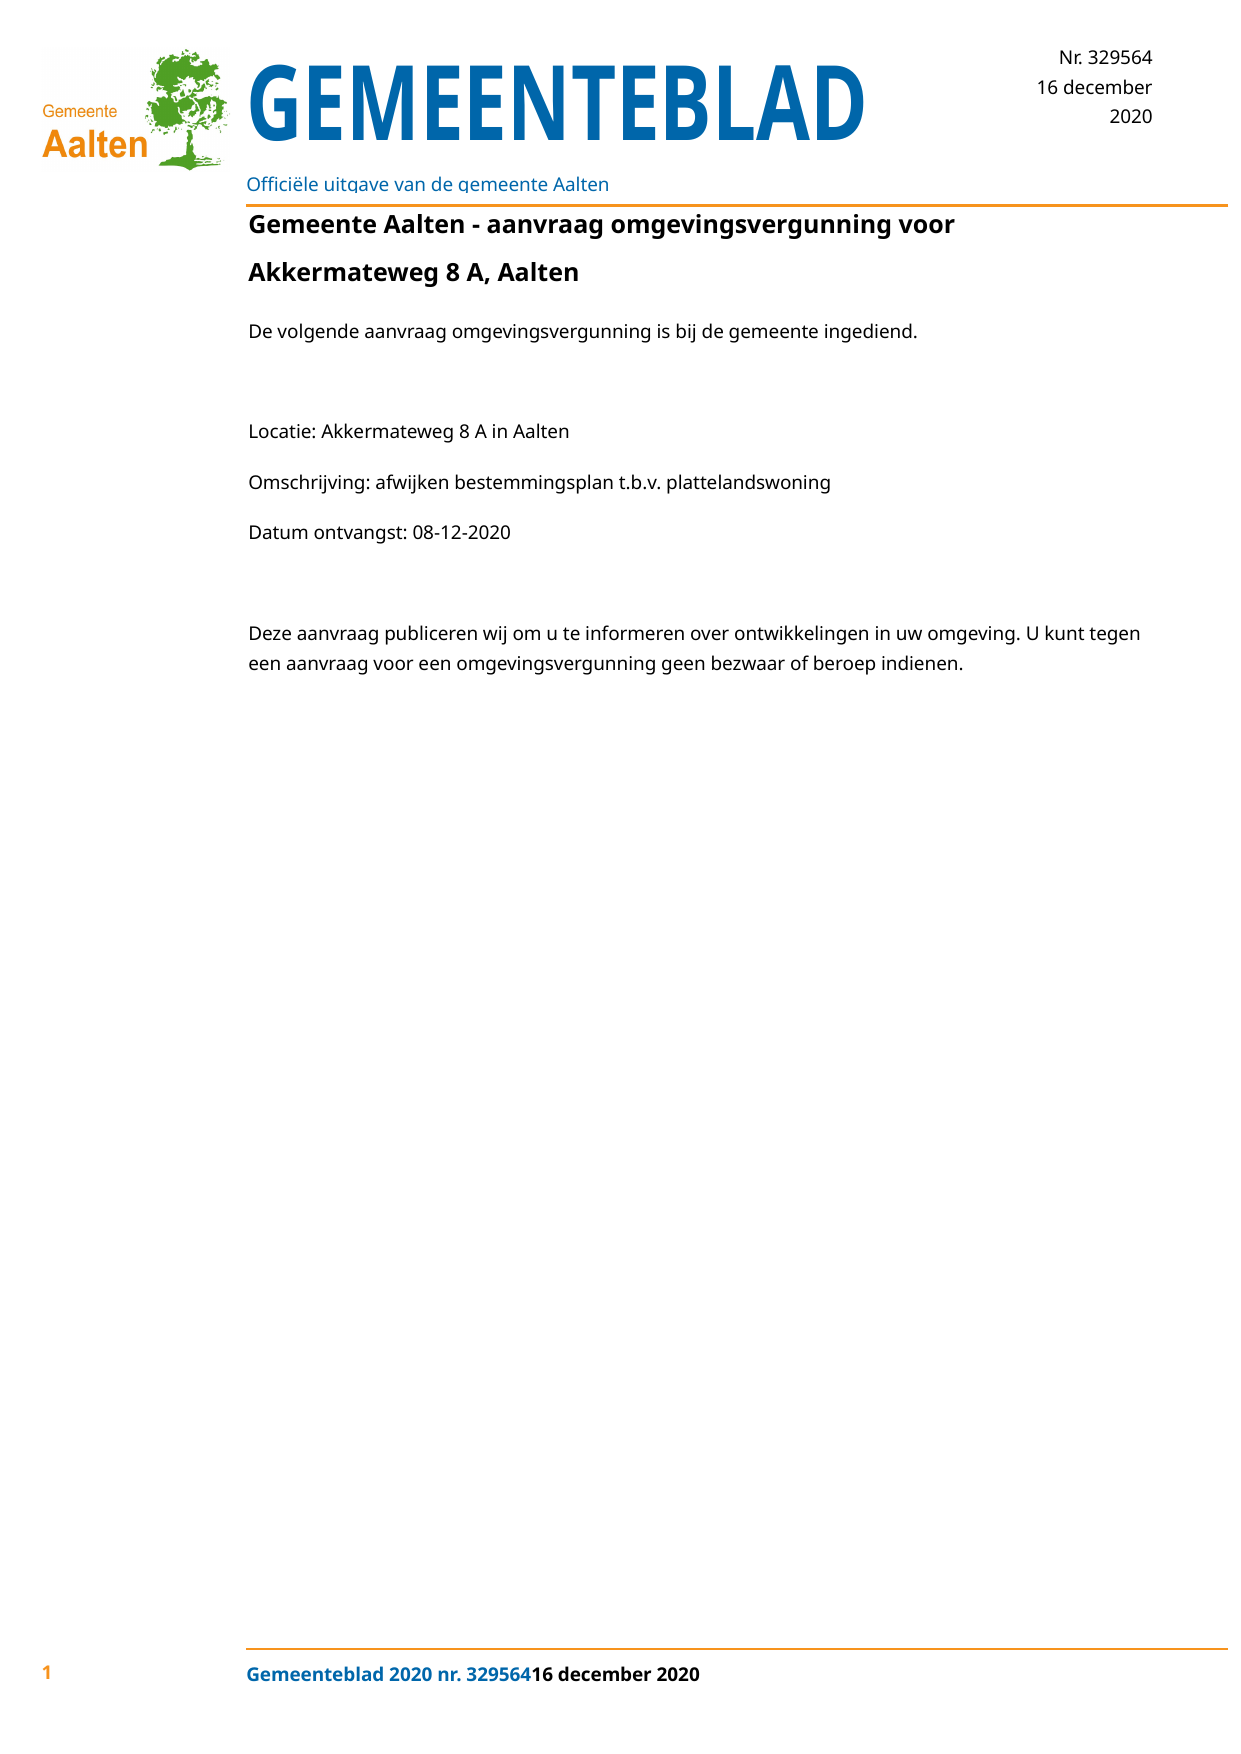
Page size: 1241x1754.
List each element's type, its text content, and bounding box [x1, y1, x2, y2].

text Locatie: Akkermateweg 8 A in Aalten [248, 419, 1152, 444]
text Deze aanvraag publiceren wij om u te informeren over ontwikkelingen in uw omgeving. U kunt tegen een aanvraag voor een omgevingsvergunning geen bezwaar of beroep indienen. [248, 620, 1152, 676]
picture [41, 47, 231, 172]
text De volgende aanvraag omgevingsvergunning is bij de gemeente ingediend. [248, 318, 1152, 344]
text Omschrijving: afwijken bestemmingsplan t.b.v. plattelandswoning [248, 469, 1152, 495]
text Gemeente Aalten - aanvraag omgevingsvergunning voor Akkermateweg 8 A, Aalten [248, 207, 1152, 288]
text Datum ontvangst: 08-12-2020 [248, 519, 1152, 545]
